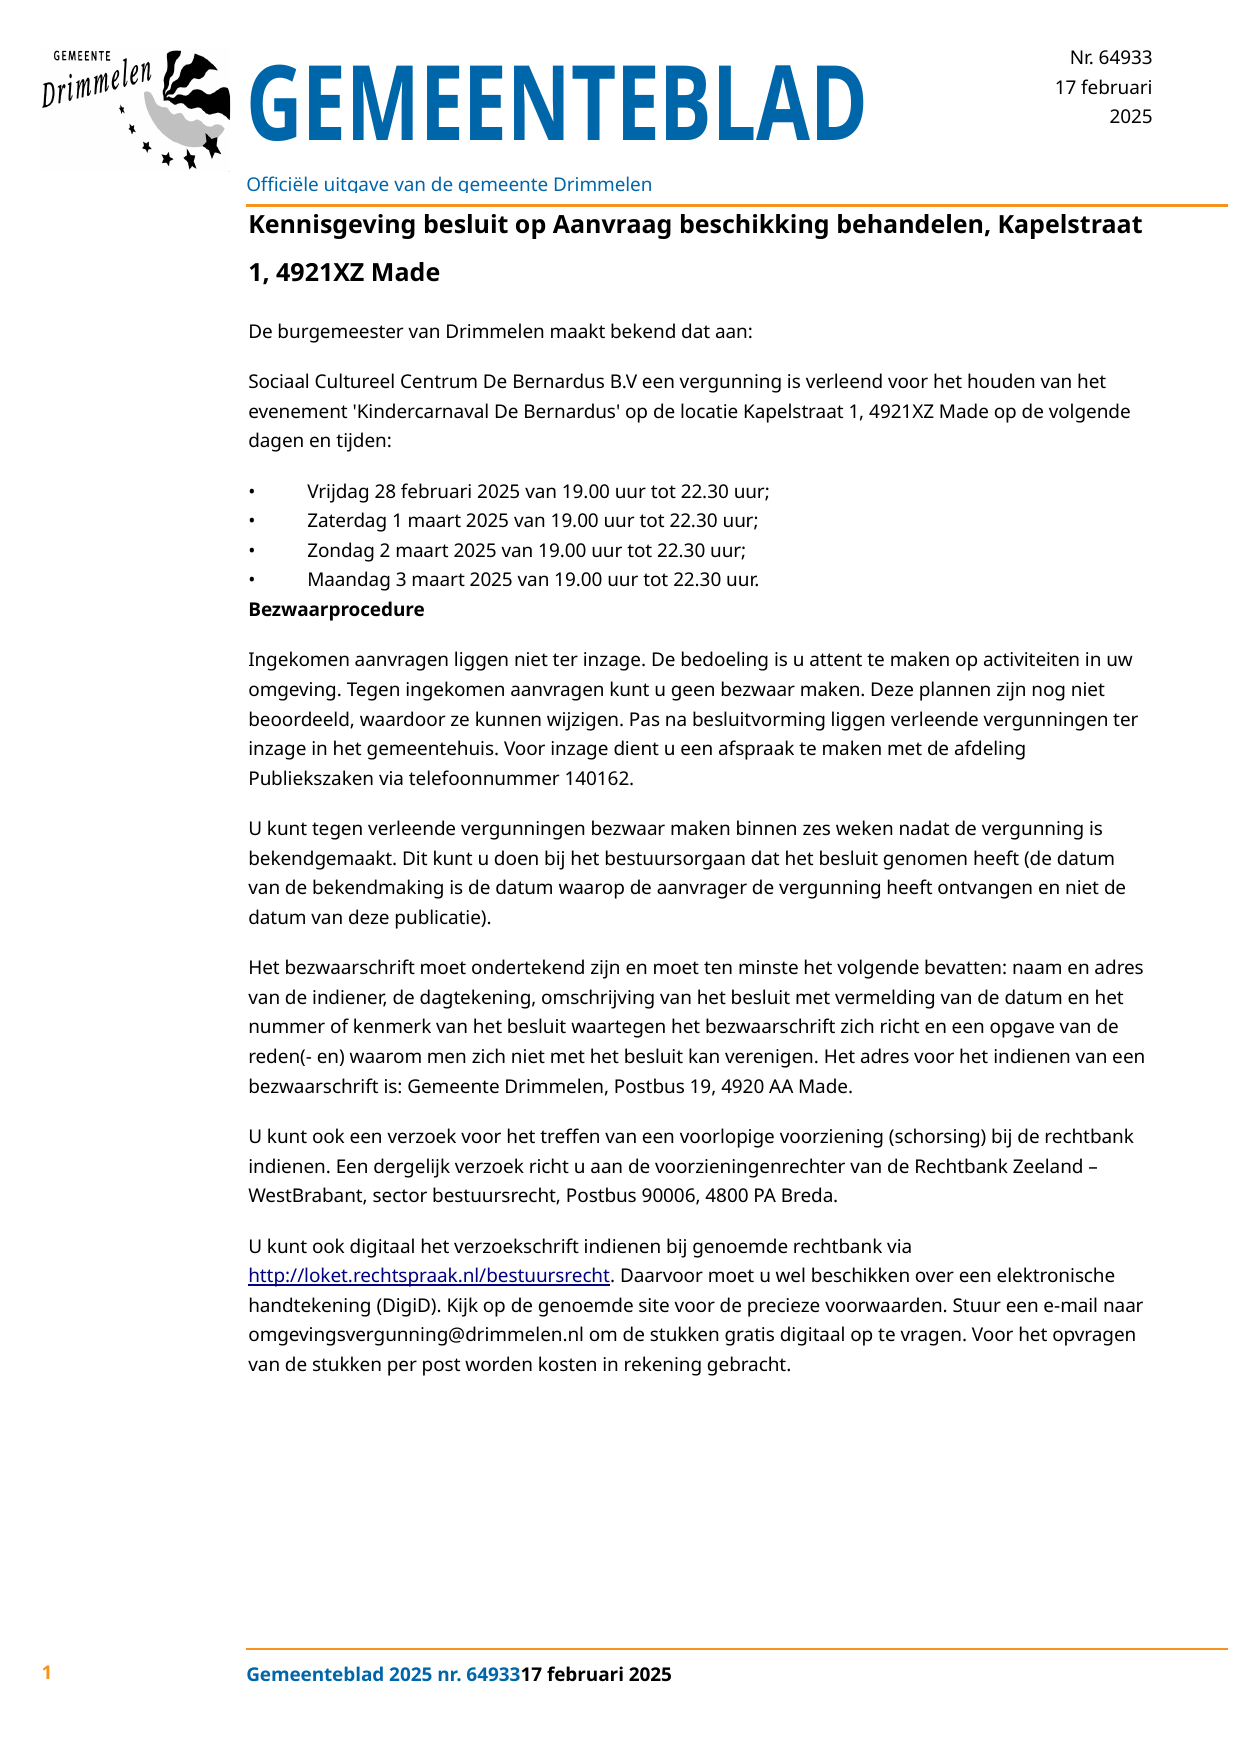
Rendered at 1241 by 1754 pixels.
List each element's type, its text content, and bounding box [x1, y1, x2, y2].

list Zondag 2 maart 2025 van 19.00 uur tot 22.30 uur; [248, 537, 1152, 563]
text Kennisgeving besluit op Aanvraag beschikking behandelen, Kapelstraat 1, 4921XZ Made [248, 207, 1152, 288]
text U kunt ook digitaal het verzoekschrift indienen bij genoemde rechtbank via http://loket.rechtspraak.nl/bestuursrecht. Daarvoor moet u wel beschikken over een elektronische handtekening (DigiD). Kijk op de genoemde site voor de precieze voorwaarden. Stuur een e-mail naar omgevingsvergunning@drimmelen.nl om de stukken gratis digitaal op te vragen. Voor het opvragen van de stukken per post worden kosten in rekening gebracht. [248, 1233, 1152, 1377]
list Maandag 3 maart 2025 van 19.00 uur tot 22.30 uur. [248, 567, 1152, 592]
text Ingekomen aanvragen liggen niet ter inzage. De bedoeling is u attent te maken op activiteiten in uw omgeving. Tegen ingekomen aanvragen kunt u geen bezwaar maken. Deze plannen zijn nog niet beoordeeld, waardoor ze kunnen wijzigen. Pas na besluitvorming liggen verleende vergunningen ter inzage in het gemeentehuis. Voor inzage dient u een afspraak te maken met de afdeling Publiekszaken via telefoonnummer 140162. [248, 647, 1152, 791]
text Sociaal Cultureel Centrum De Bernardus B.V een vergunning is verleend voor het houden van het evenement 'Kindercarnaval De Bernardus' op de locatie Kapelstraat 1, 4921XZ Made op de volgende dagen en tijden: [248, 368, 1152, 453]
text Bezwaarprocedure [248, 596, 1152, 622]
text De burgemeester van Drimmelen maakt bekend dat aan: [248, 318, 1152, 344]
list Vrijdag 28 februari 2025 van 19.00 uur tot 22.30 uur; [248, 478, 1152, 504]
text U kunt ook een verzoek voor het treffen van een voorlopige voorziening (schorsing) bij de rechtbank indienen. Een dergelijk verzoek richt u aan de voorzieningenrechter van de Rechtbank Zeeland – WestBrabant, sector bestuursrecht, Postbus 90006, 4800 PA Breda. [248, 1123, 1152, 1208]
list Zaterdag 1 maart 2025 van 19.00 uur tot 22.30 uur; [248, 507, 1152, 533]
text Het bezwaarschrift moet ondertekend zijn en moet ten minste het volgende bevatten: naam en adres van de indiener, de dagtekening, omschrijving van het besluit met vermelding van de datum en het nummer of kenmerk van het besluit waartegen het bezwaarschrift zich richt en een opgave van de reden(- en) waarom men zich niet met het besluit kan verenigen. Het adres voor het indienen van een bezwaarschrift is: Gemeente Drimmelen, Postbus 19, 4920 AA Made. [248, 954, 1152, 1099]
text U kunt tegen verleende vergunningen bezwaar maken binnen zes weken nadat de vergunning is bekendgemaakt. Dit kunt u doen bij het bestuursorgaan dat het besluit genomen heeft (de datum van de bekendmaking is de datum waarop de aanvrager de vergunning heeft ontvangen en niet de datum van deze publicatie). [248, 815, 1152, 930]
picture [41, 47, 231, 172]
